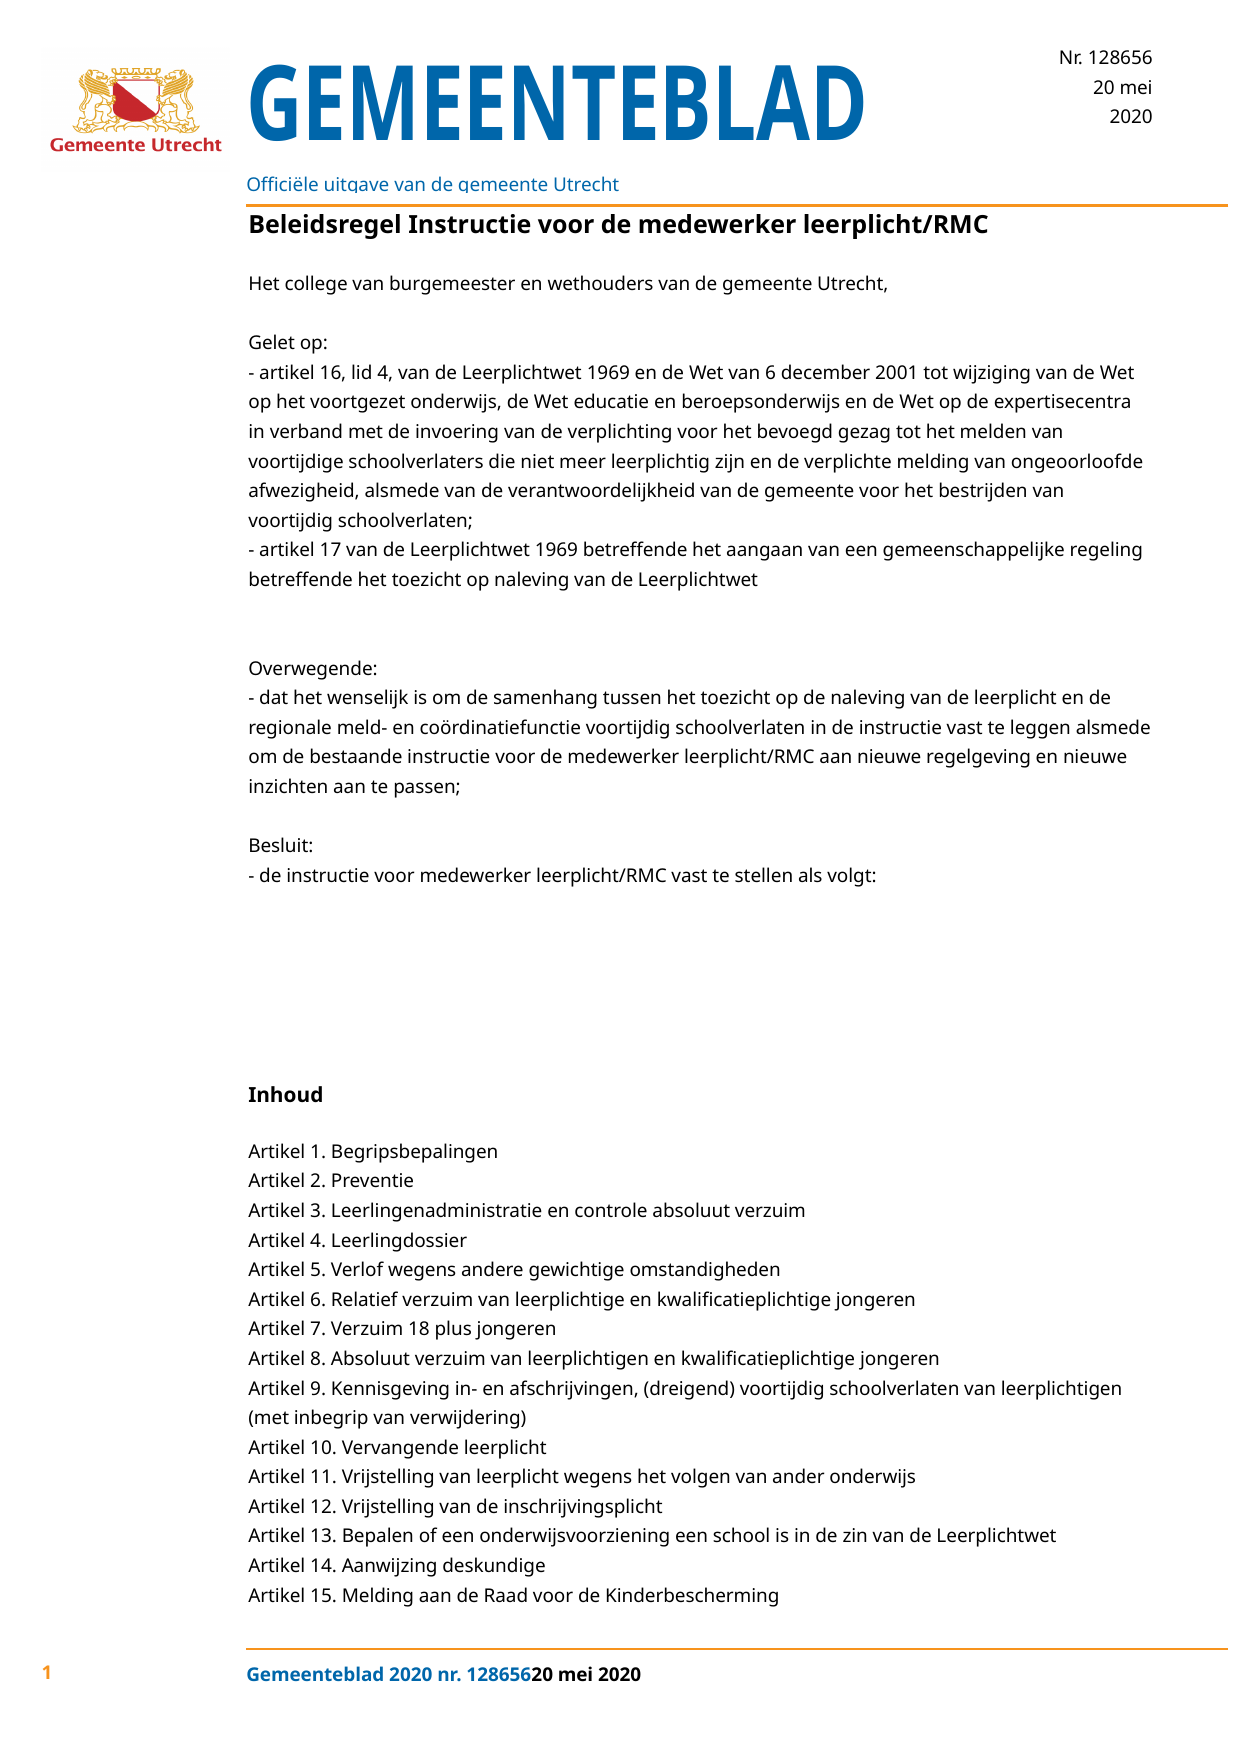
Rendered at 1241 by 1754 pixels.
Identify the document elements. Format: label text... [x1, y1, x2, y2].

text - artikel 17 van de Leerplichtwet 1969 betreffende het aangaan van een gemeenschappelijke regeling betreffende het toezicht op naleving van de Leerplichtwet [248, 537, 1152, 592]
text Artikel 14. Aanwijzing deskundige [248, 1552, 1152, 1578]
text Artikel 7. Verzuim 18 plus jongeren [248, 1316, 1152, 1341]
text Artikel 6. Relatief verzuim van leerplichtige en kwalificatieplichtige jongeren [248, 1286, 1152, 1312]
text - artikel 16, lid 4, van de Leerplichtwet 1969 en de Wet van 6 december 2001 tot wijziging van de Wet op het voortgezet onderwijs, de Wet educatie en beroepsonderwijs en de Wet op de expertisecentra in verband met de invoering van de verplichting voor het bevoegd gezag tot het melden van voortijdige schoolverlaters die niet meer leerplichtig zijn en de verplichte melding van ongeoorloofde afwezigheid, alsmede van de verantwoordelijkheid van de gemeente voor het bestrijden van voortijdig schoolverlaten; [248, 359, 1152, 533]
text Overwegende: [248, 655, 1152, 681]
text Artikel 8. Absoluut verzuim van leerplichtigen en kwalificatieplichtige jongeren [248, 1345, 1152, 1371]
text Artikel 3. Leerlingenadministratie en controle absoluut verzuim [248, 1197, 1152, 1223]
text Beleidsregel Instructie voor de medewerker leerplicht/RMC [248, 207, 1152, 241]
text Artikel 4. Leerlingdossier [248, 1227, 1152, 1252]
text - de instructie voor medewerker leerplicht/RMC vast te stellen als volgt: [248, 862, 1152, 888]
text Artikel 5. Verlof wegens andere gewichtige omstandigheden [248, 1256, 1152, 1282]
text Artikel 12. Vrijstelling van de inschrijvingsplicht [248, 1493, 1152, 1519]
text Artikel 9. Kennisgeving in- en afschrijvingen, (dreigend) voortijdig schoolverlaten van leerplichtigen (met inbegrip van verwijdering) [248, 1375, 1152, 1430]
text Artikel 10. Vervangende leerplicht [248, 1434, 1152, 1459]
text Artikel 2. Preventie [248, 1168, 1152, 1193]
picture [41, 47, 231, 172]
text Artikel 15. Melding aan de Raad voor de Kinderbescherming [248, 1582, 1152, 1607]
text Besluit: [248, 832, 1152, 858]
text Gelet op: [248, 329, 1152, 355]
text - dat het wenselijk is om de samenhang tussen het toezicht op de naleving van de leerplicht en de regionale meld- en coördinatiefunctie voortijdig schoolverlaten in de instructie vast te leggen alsmede om de bestaande instructie voor de medewerker leerplicht/RMC aan nieuwe regelgeving en nieuwe inzichten aan te passen; [248, 684, 1152, 799]
text Het college van burgemeester en wethouders van de gemeente Utrecht, [248, 270, 1152, 296]
text Inhoud [248, 1080, 1152, 1108]
text Artikel 1. Begripsbepalingen [248, 1138, 1152, 1164]
text Artikel 13. Bepalen of een onderwijsvoorziening een school is in de zin van de Leerplichtwet [248, 1523, 1152, 1548]
text Artikel 11. Vrijstelling van leerplicht wegens het volgen van ander onderwijs [248, 1463, 1152, 1489]
